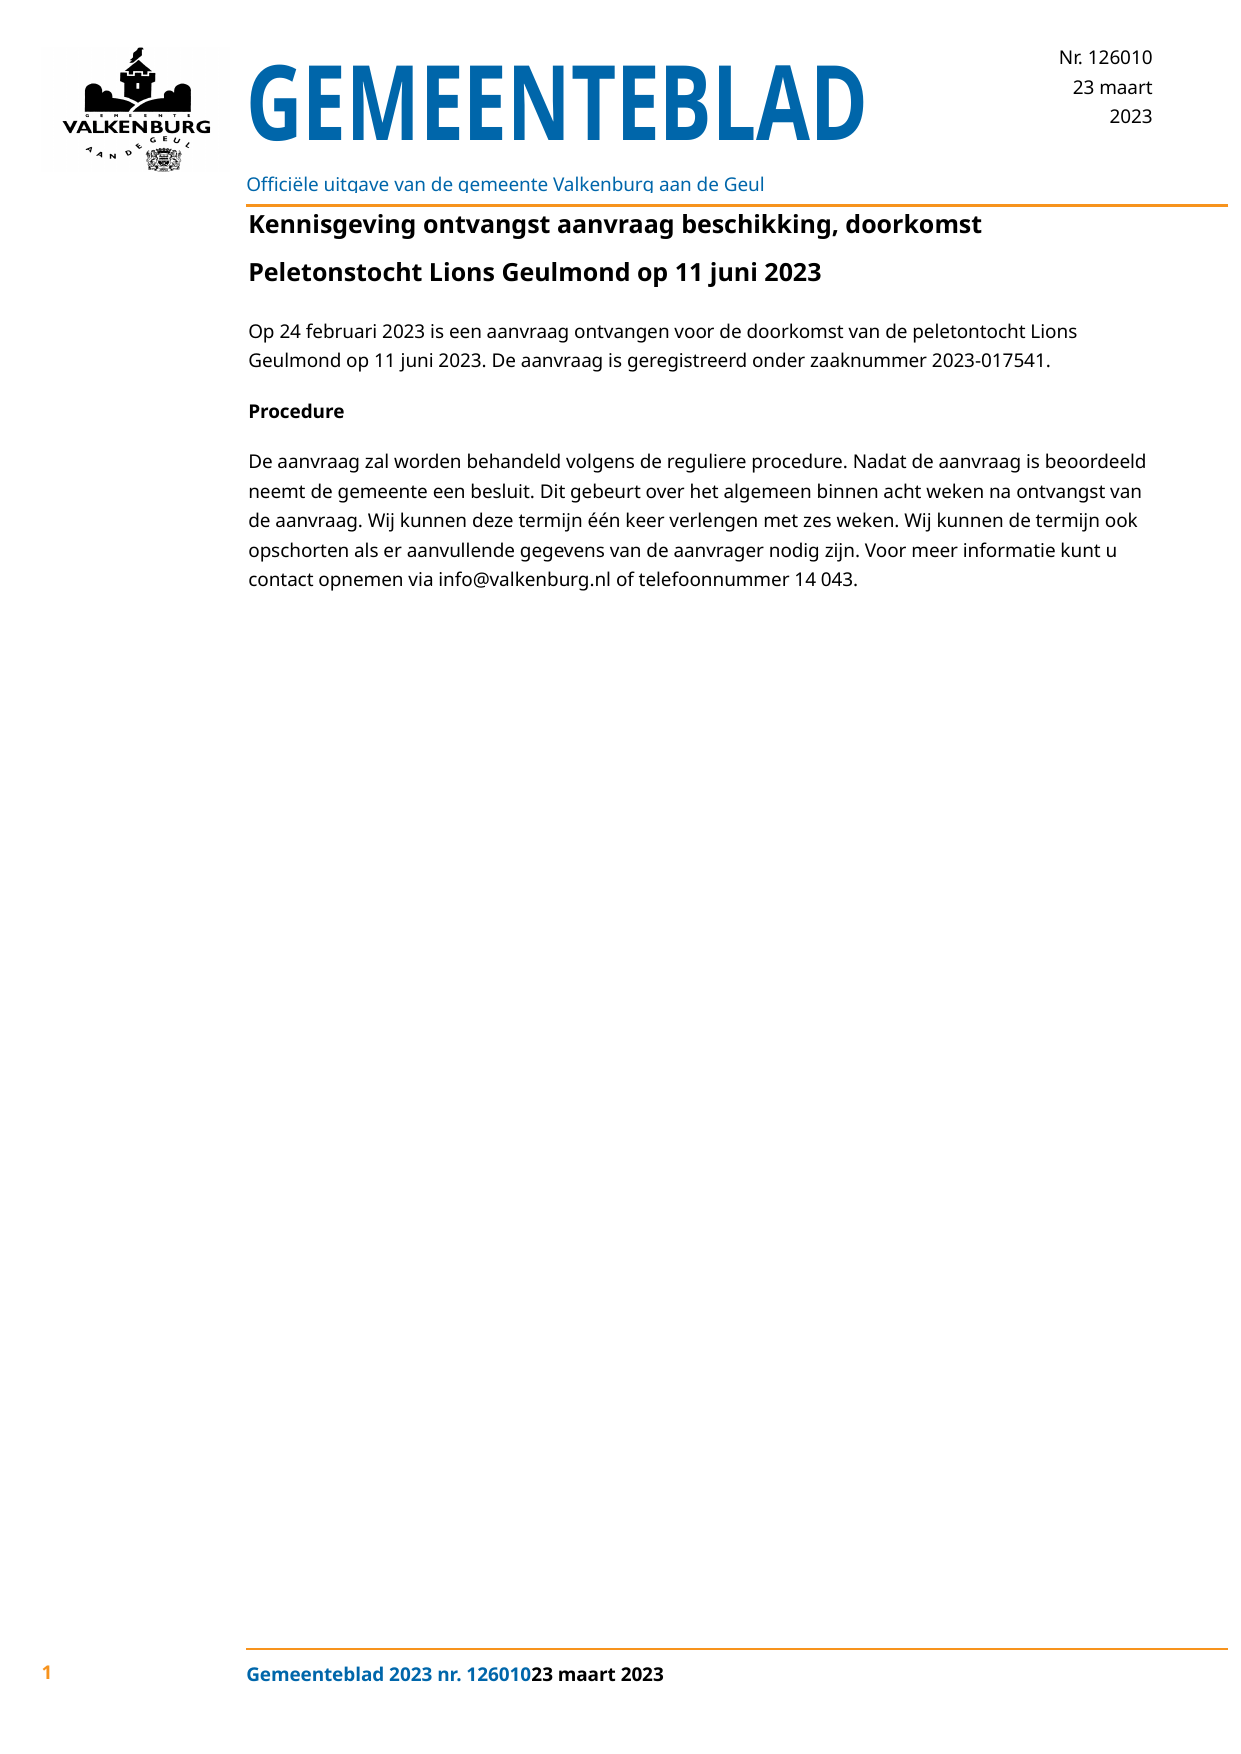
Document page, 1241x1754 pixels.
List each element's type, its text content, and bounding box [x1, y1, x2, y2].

text Procedure [248, 398, 1152, 424]
text De aanvraag zal worden behandeld volgens de reguliere procedure. Nadat de aanvraag is beoordeeld neemt de gemeente een besluit. Dit gebeurt over het algemeen binnen acht weken na ontvangst van de aanvraag. Wij kunnen deze termijn één keer verlengen met zes weken. Wij kunnen de termijn ook opschorten als er aanvullende gegevens van de aanvrager nodig zijn. Voor meer informatie kunt u contact opnemen via info@valkenburg.nl of telefoonnummer 14 043. [248, 448, 1152, 592]
picture [41, 47, 231, 172]
text Op 24 februari 2023 is een aanvraag ontvangen voor de doorkomst van de peletontocht Lions Geulmond op 11 juni 2023. De aanvraag is geregistreerd onder zaaknummer 2023-017541. [248, 318, 1152, 373]
text Kennisgeving ontvangst aanvraag beschikking, doorkomst Peletonstocht Lions Geulmond op 11 juni 2023 [248, 207, 1152, 288]
